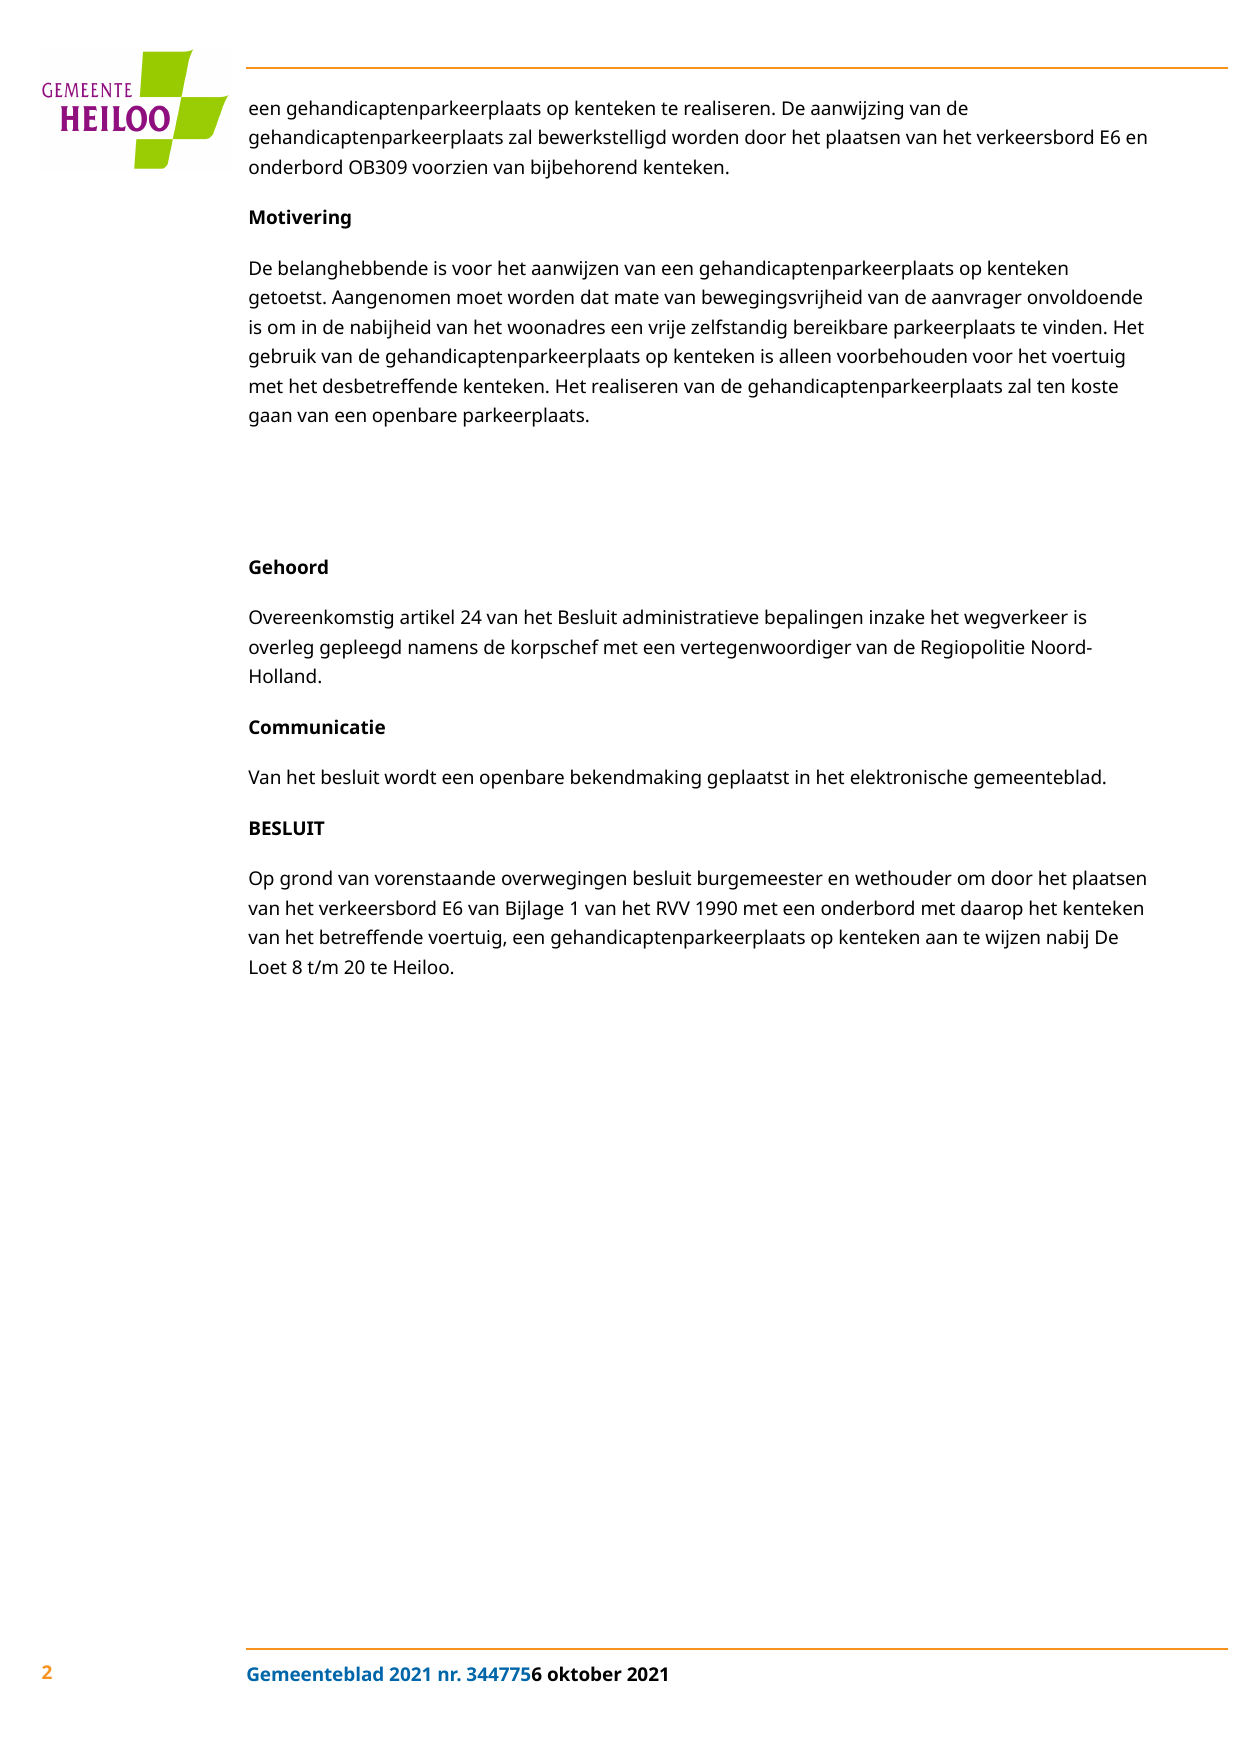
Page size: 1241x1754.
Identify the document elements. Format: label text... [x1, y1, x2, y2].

text Motivering [248, 204, 1152, 230]
text Op grond van vorenstaande overwegingen besluit burgemeester en wethouder om door het plaatsen van het verkeersbord E6 van Bijlage 1 van het RVV 1990 met een onderbord met daarop het kenteken van het betreffende voertuig, een gehandicaptenparkeerplaats op kenteken aan te wijzen nabij De Loet 8 t/m 20 te Heiloo. [248, 865, 1152, 980]
text De belanghebbende is voor het aanwijzen van een gehandicaptenparkeerplaats op kenteken getoetst. Aangenomen moet worden dat mate van bewegingsvrijheid van de aanvrager onvoldoende is om in de nabijheid van het woonadres een vrije zelfstandig bereikbare parkeerplaats te vinden. Het gebruik van de gehandicaptenparkeerplaats op kenteken is alleen voorbehouden voor het voertuig met het desbetreffende kenteken. Het realiseren van de gehandicaptenparkeerplaats zal ten koste gaan van een openbare parkeerplaats. [248, 255, 1152, 428]
text Communicatie [248, 714, 1152, 740]
text BESLUIT [248, 815, 1152, 841]
text Overeenkomstig artikel 24 van het Besluit administratieve bepalingen inzake het wegverkeer is overleg gepleegd namens de korpschef met een vertegenwoordiger van de Regiopolitie Noord-Holland. [248, 604, 1152, 689]
text Gehoord [248, 554, 1152, 580]
text Van het besluit wordt een openbare bekendmaking geplaatst in het elektronische gemeenteblad. [248, 764, 1152, 790]
picture [41, 47, 231, 172]
text een gehandicaptenparkeerplaats op kenteken te realiseren. De aanwijzing van de gehandicaptenparkeerplaats zal bewerkstelligd worden door het plaatsen van het verkeersbord E6 en onderbord OB309 voorzien van bijbehorend kenteken. [248, 95, 1152, 180]
